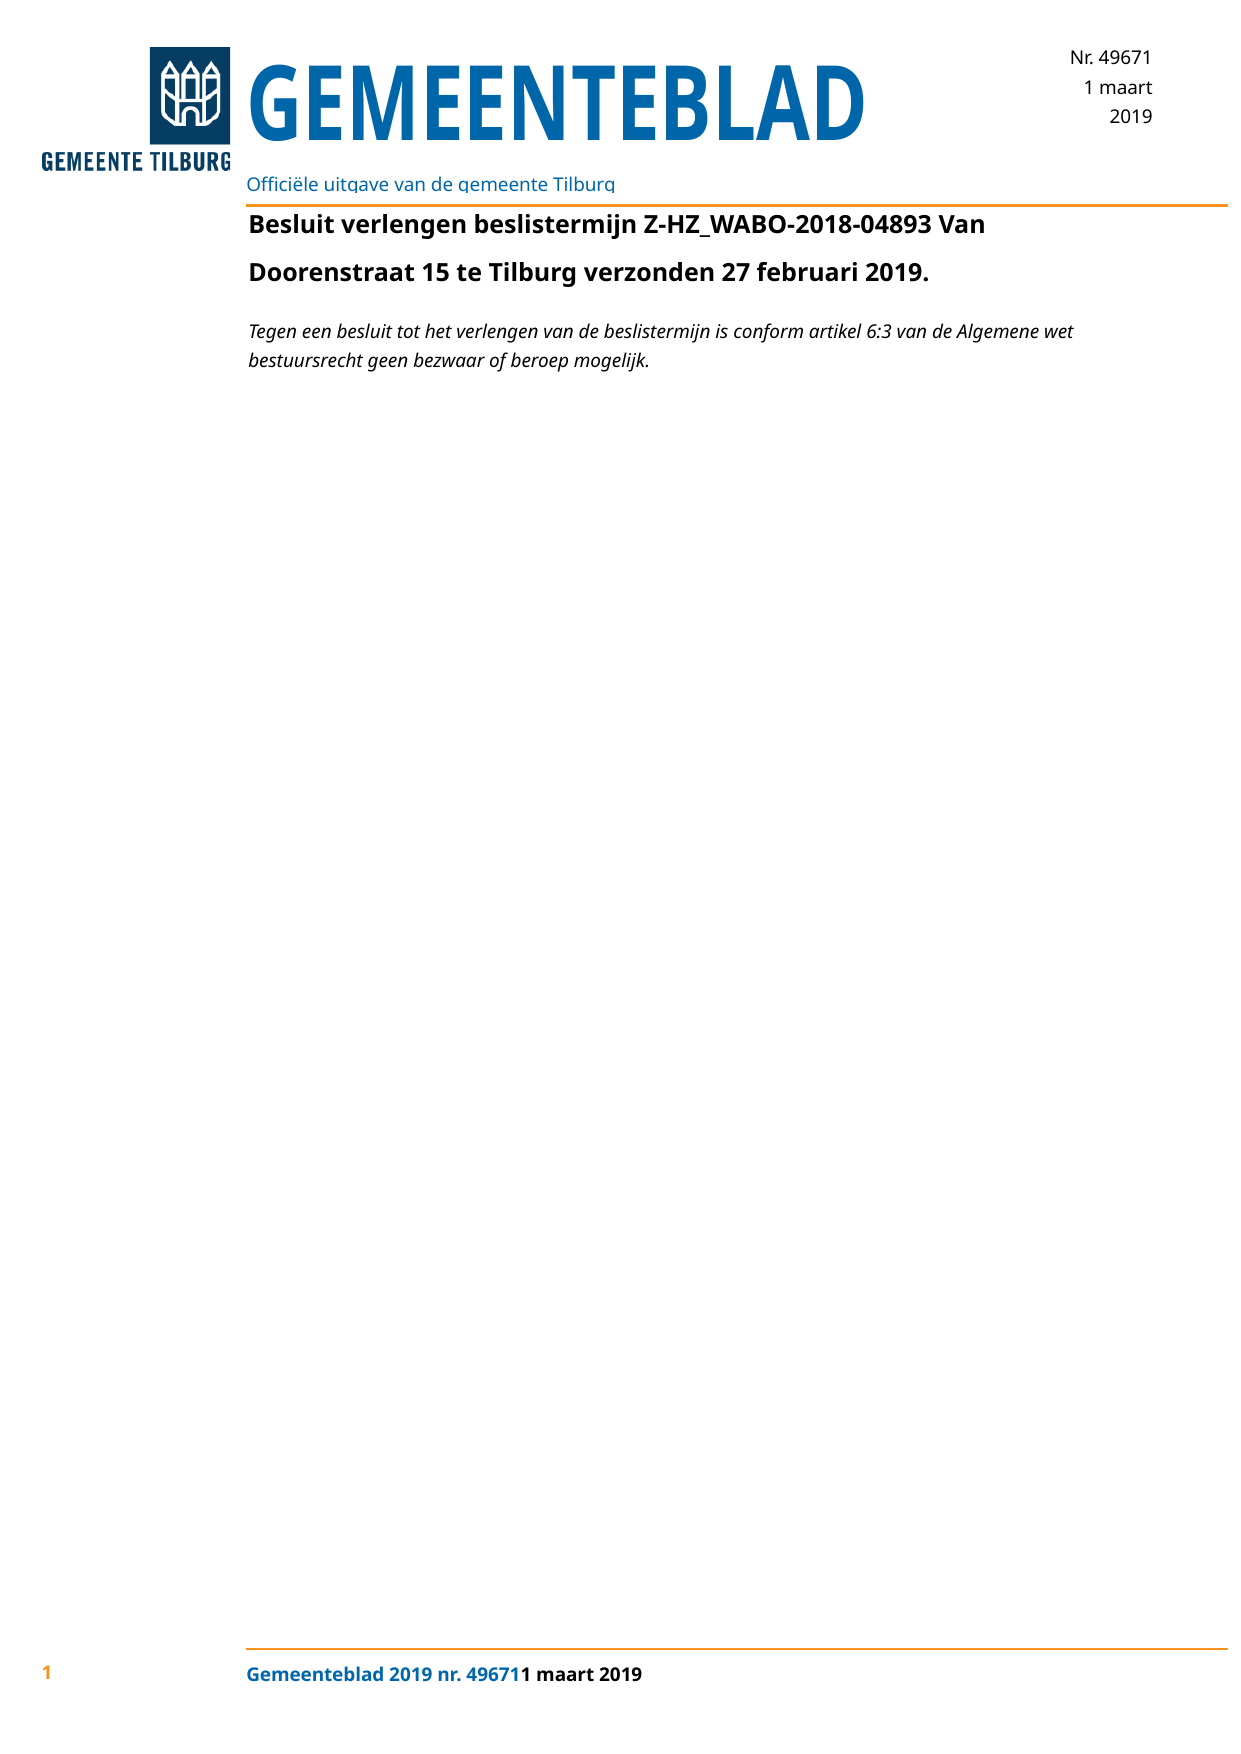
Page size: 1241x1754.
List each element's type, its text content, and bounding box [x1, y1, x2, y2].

text Besluit verlengen beslistermijn Z-HZ_WABO-2018-04893 Van Doorenstraat 15 te Tilburg verzonden 27 februari 2019. [248, 207, 1152, 288]
text Tegen een besluit tot het verlengen van de beslistermijn is conform artikel 6:3 van de Algemene wet bestuursrecht geen bezwaar of beroep mogelijk. [248, 318, 1152, 373]
picture [41, 47, 231, 172]
